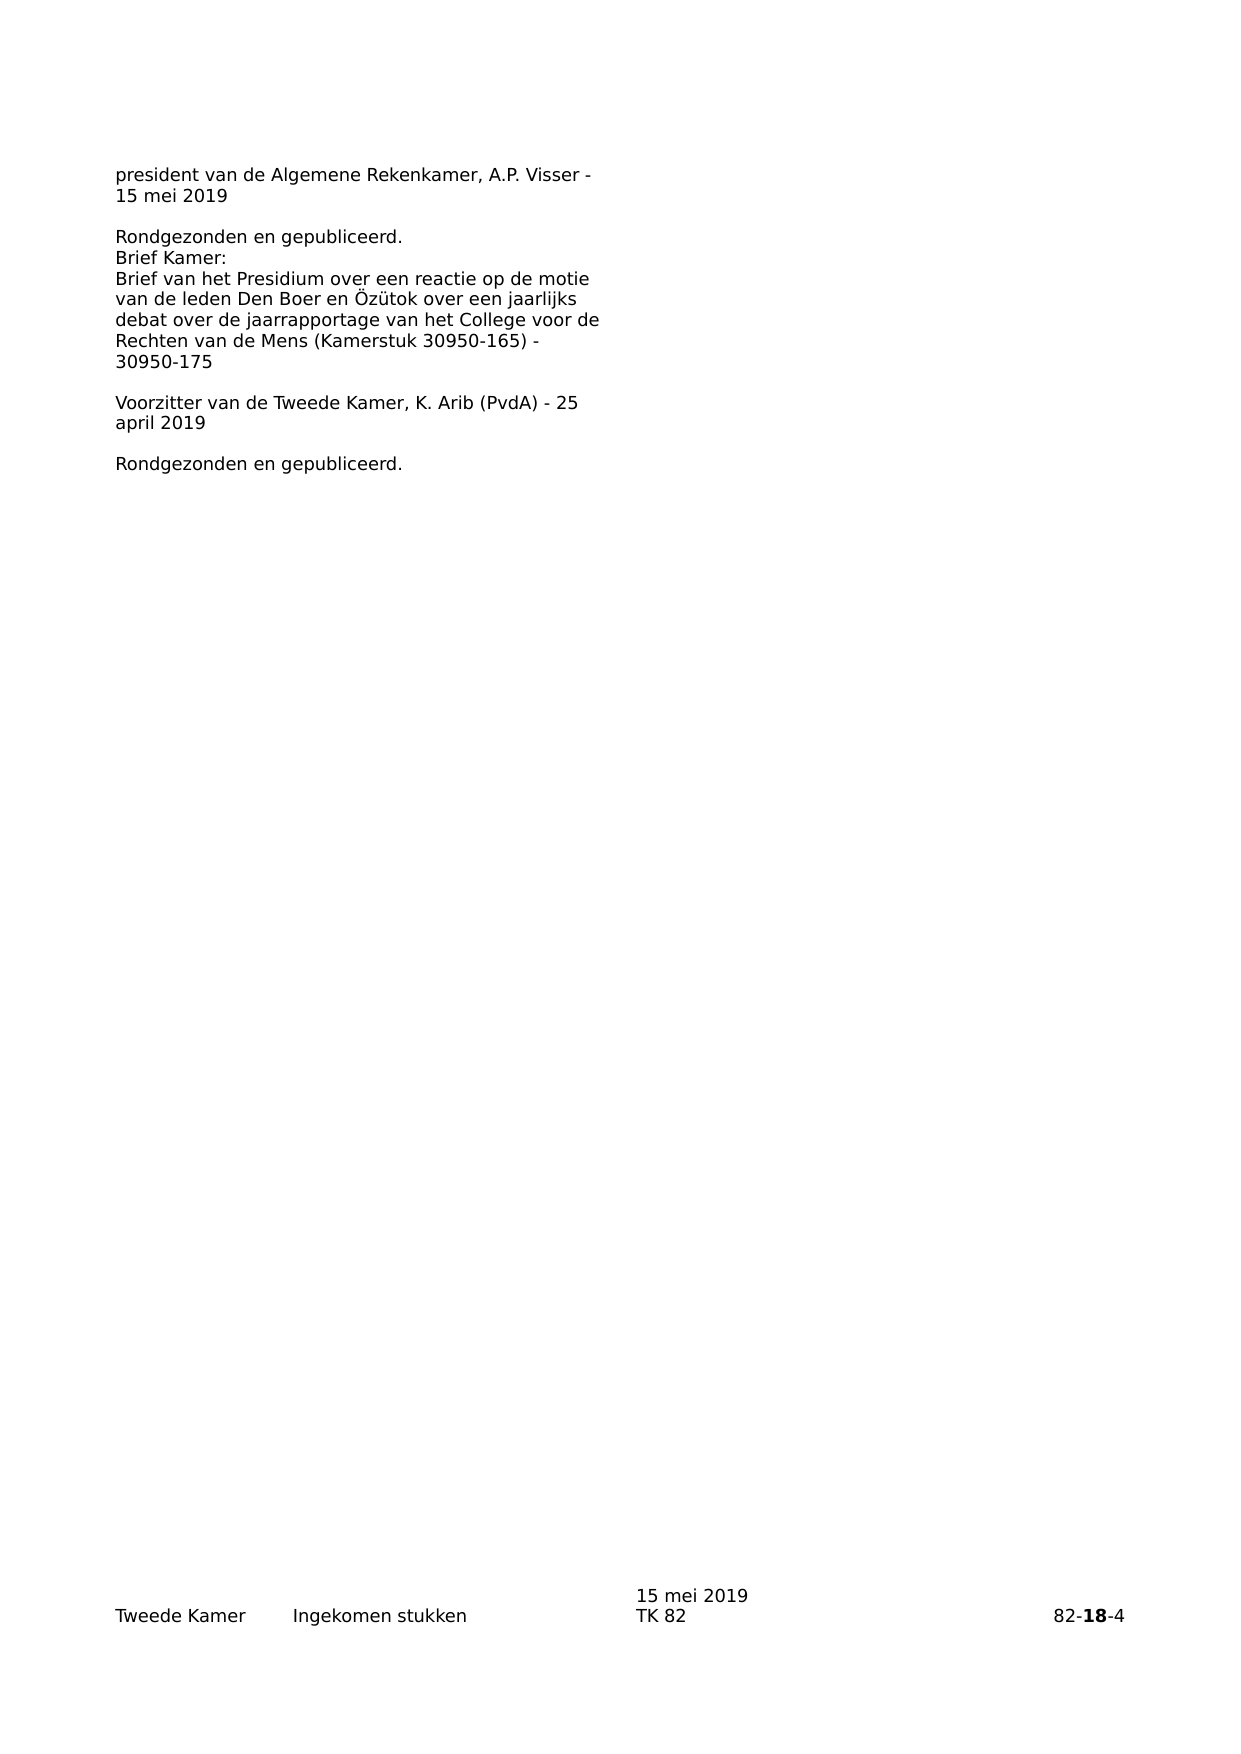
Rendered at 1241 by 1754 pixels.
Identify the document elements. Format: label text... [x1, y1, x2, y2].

text Voorzitter van de Tweede Kamer, K. Arib (PvdA) - 25 april 2019 [115, 392, 605, 434]
text Brief Kamer: [115, 247, 605, 268]
text Rondgezonden en gepubliceerd. [115, 454, 605, 475]
text president van de Algemene Rekenkamer, A.P. Visser - 15 mei 2019 [115, 165, 605, 207]
text Brief van het Presidium over een reactie op de motie van de leden Den Boer en Özütok over een jaarlijks debat over de jaarrapportage van het College voor de Rechten van de Mens (Kamerstuk 30950-165) - 30950-175 [115, 268, 605, 372]
text Rondgezonden en gepubliceerd. [115, 227, 605, 247]
